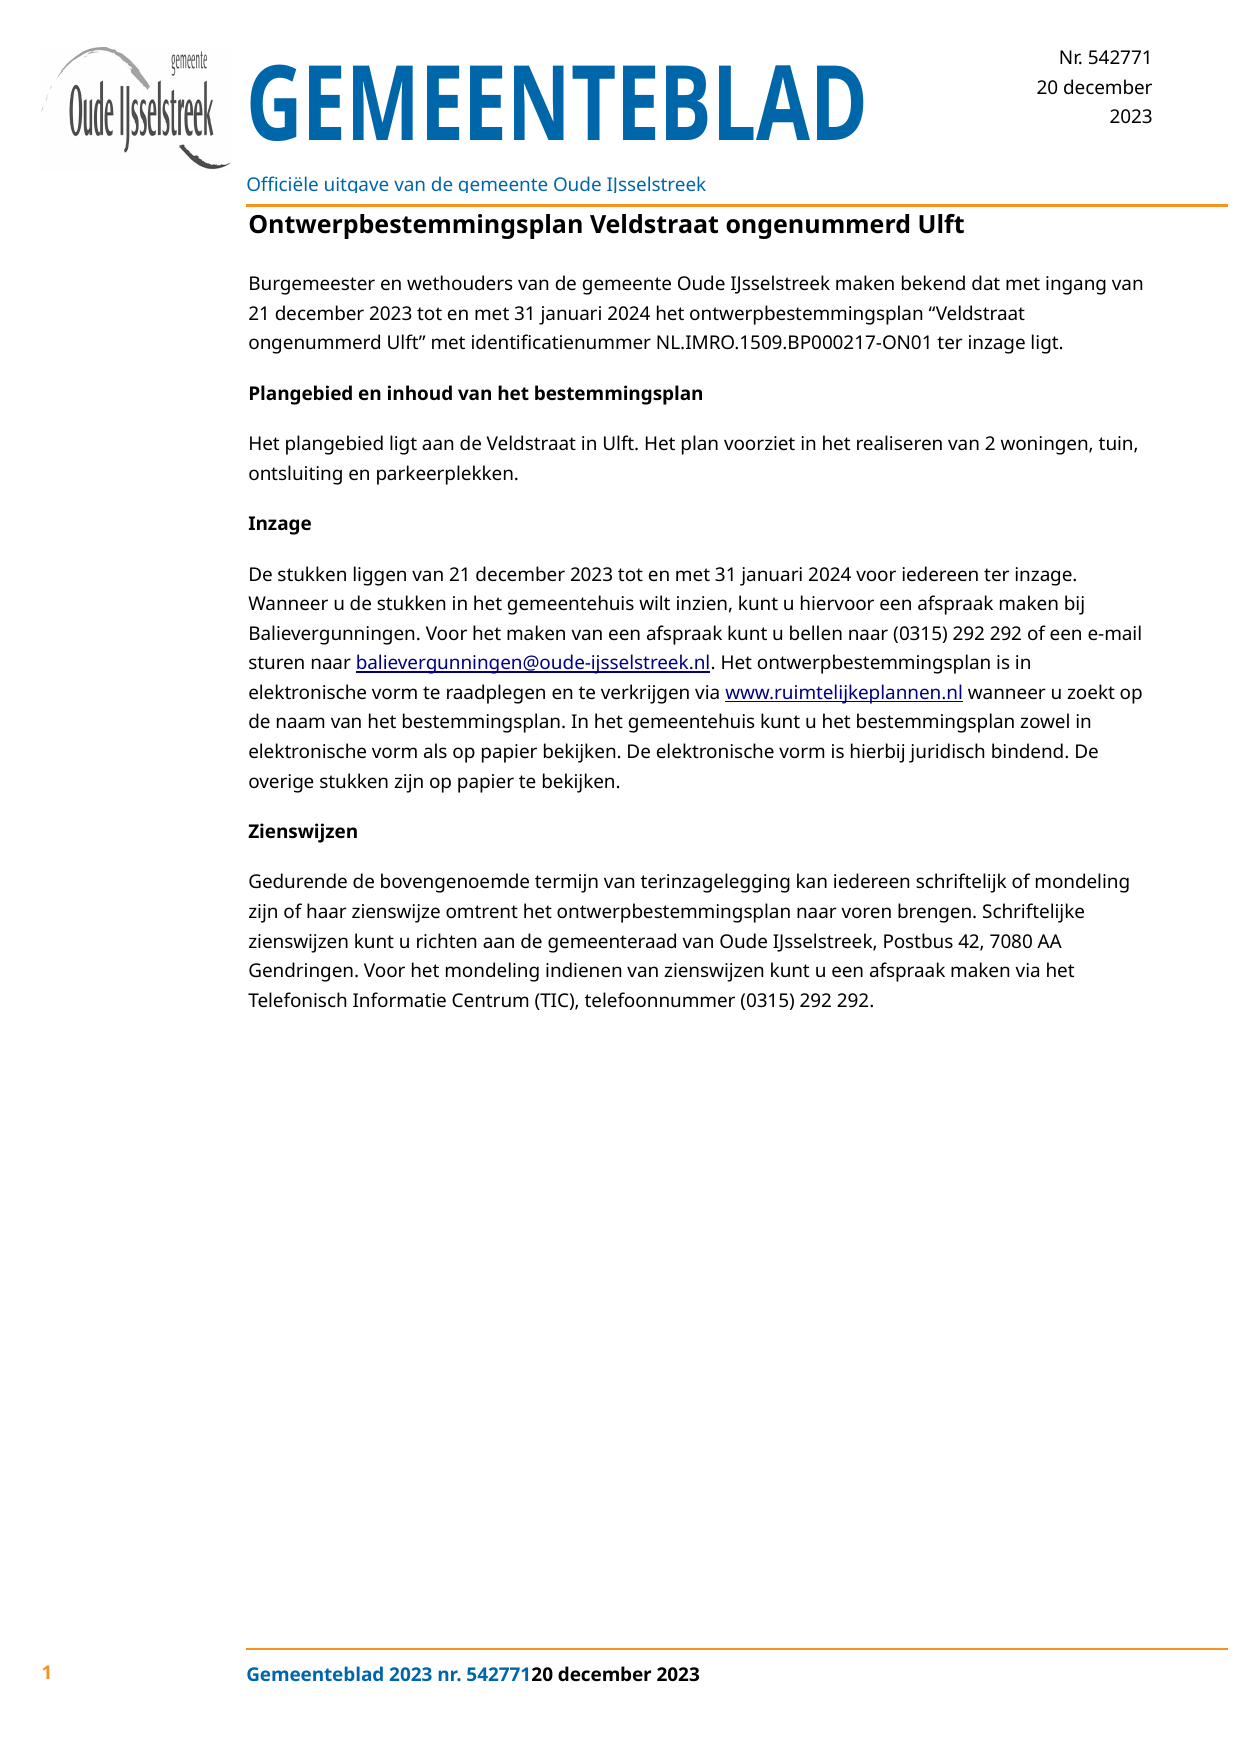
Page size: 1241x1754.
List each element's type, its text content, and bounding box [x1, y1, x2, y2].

text Het plangebied ligt aan de Veldstraat in Ulft. Het plan voorziet in het realiseren van 2 woningen, tuin, ontsluiting en parkeerplekken. [248, 430, 1152, 486]
text Inzage [248, 510, 1152, 536]
text Gedurende de bovengenoemde termijn van terinzagelegging kan iedereen schriftelijk of mondeling zijn of haar zienswijze omtrent het ontwerpbestemmingsplan naar voren brengen. Schriftelijke zienswijzen kunt u richten aan de gemeenteraad van Oude IJsselstreek, Postbus 42, 7080 AA Gendringen. Voor het mondeling indienen van zienswijzen kunt u een afspraak maken via het Telefonisch Informatie Centrum (TIC), telefoonnummer (0315) 292 292. [248, 869, 1152, 1013]
text Ontwerpbestemmingsplan Veldstraat ongenummerd Ulft [248, 207, 1152, 241]
text Burgemeester en wethouders van de gemeente Oude IJsselstreek maken bekend dat met ingang van 21 december 2023 tot en met 31 januari 2024 het ontwerpbestemmingsplan “Veldstraat ongenummerd Ulft” met identificatienummer NL.IMRO.1509.BP000217-ON01 ter inzage ligt. [248, 270, 1152, 355]
text Zienswijzen [248, 818, 1152, 844]
text Plangebied en inhoud van het bestemmingsplan [248, 380, 1152, 406]
text De stukken liggen van 21 december 2023 tot en met 31 januari 2024 voor iedereen ter inzage. Wanneer u de stukken in het gemeentehuis wilt inzien, kunt u hiervoor een afspraak maken bij Balievergunning­en. Voor het maken van een afspraak kunt u bellen naar (0315) 292 292 of een e-mail sturen naar balievergunningen@oude-ijsselstreek.nl. Het ontwerp­bestemmingsplan is in elektronische vorm te raadplegen en te verkrijgen via www.ruimtelijkeplannen.nl wanneer u zoekt op de naam van het bestemmingsplan. In het gemeentehuis kunt u het bestemmingsplan zowel in elektronische vorm als op papier bekijken. De elektronische vorm is hierbij juridisch bindend. De overige stukken zijn op papier te bekijken. [248, 561, 1152, 793]
picture [41, 47, 231, 172]
